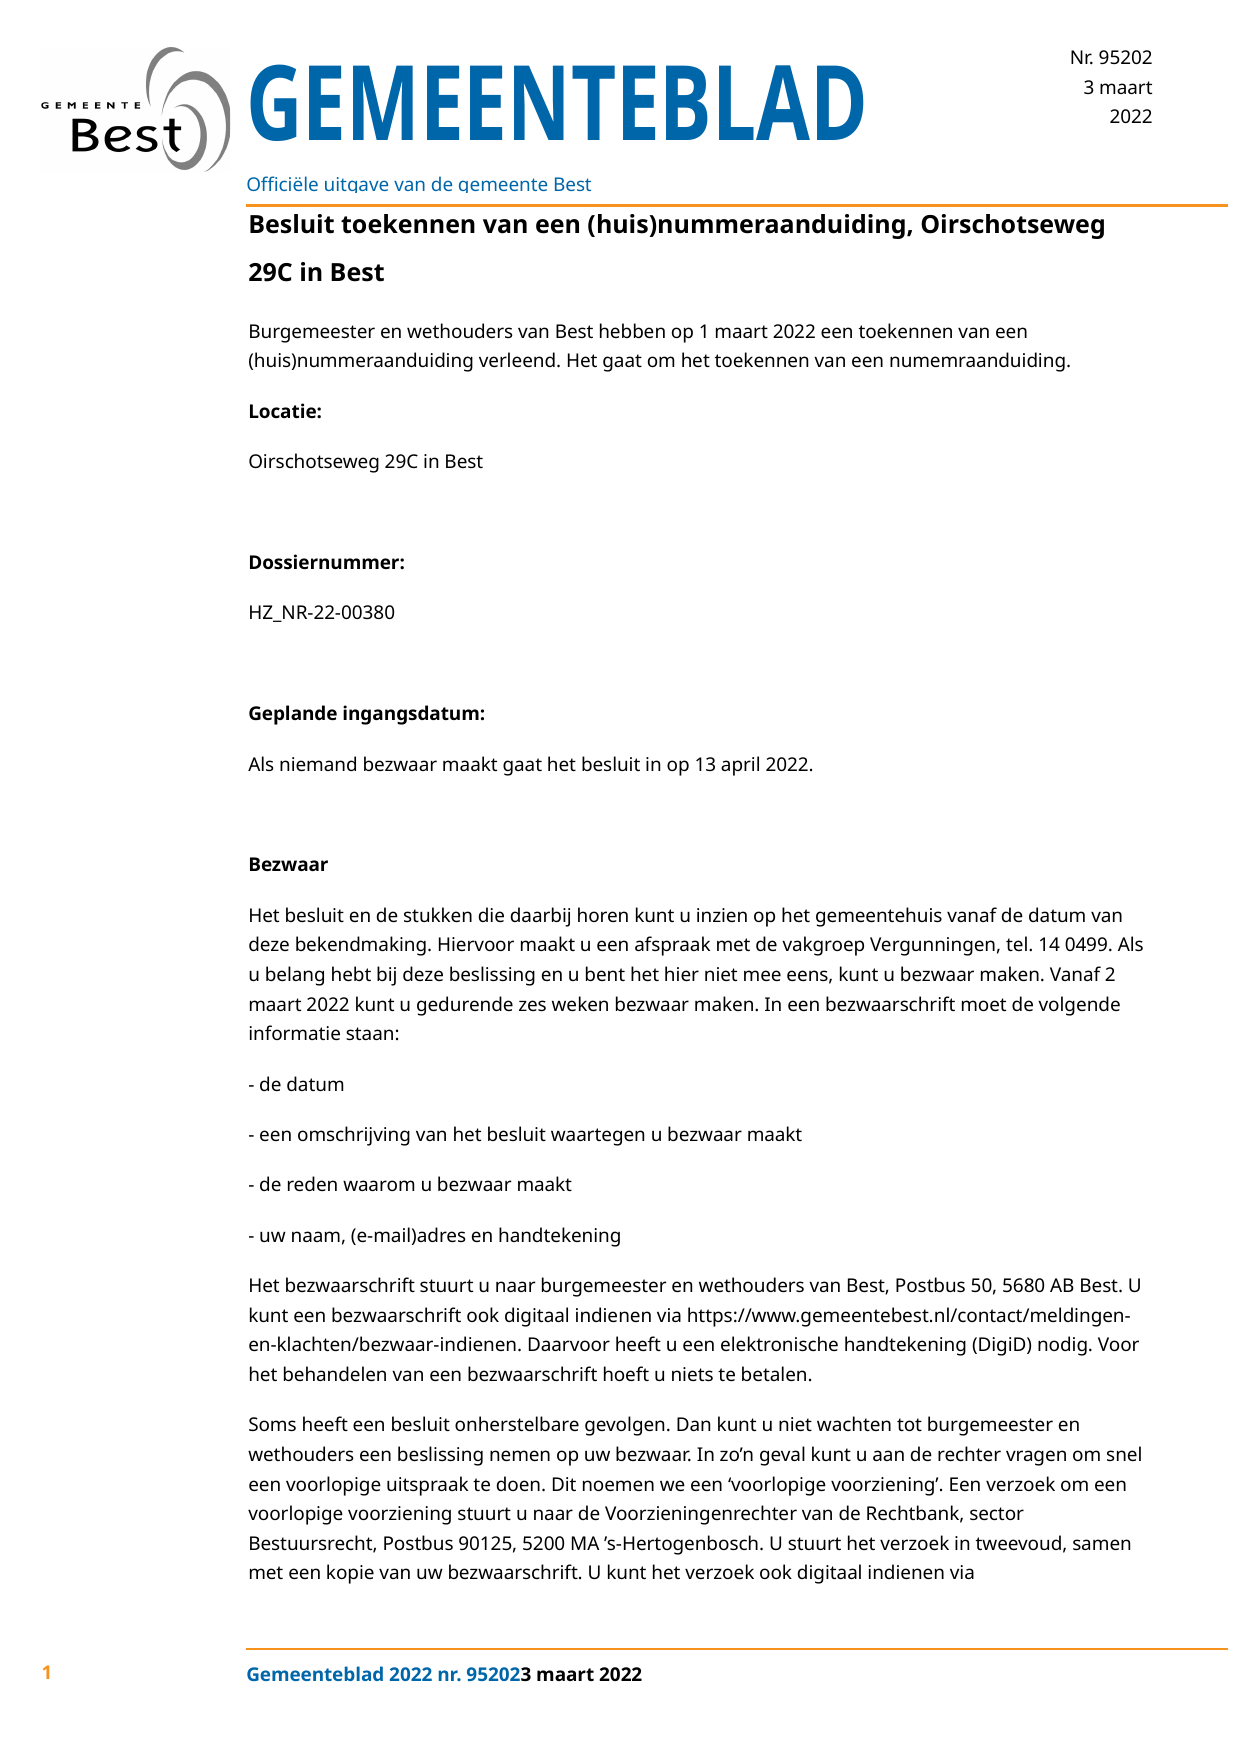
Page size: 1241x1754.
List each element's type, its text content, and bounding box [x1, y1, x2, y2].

text Burgemeester en wethouders van Best hebben op 1 maart 2022 een toekennen van een (huis)nummeraanduiding verleend. Het gaat om het toekennen van een numemraanduiding. [248, 318, 1152, 373]
text Locatie: [248, 398, 1152, 424]
picture [41, 47, 231, 172]
text Dossiernummer: [248, 549, 1152, 575]
text Bezwaar [248, 852, 1152, 877]
text Geplande ingangsdatum: [248, 700, 1152, 726]
text - uw naam, (e-mail)adres en handtekening [248, 1222, 1152, 1248]
text Besluit toekennen van een (huis)nummeraanduiding, Oirschotseweg 29C in Best [248, 207, 1152, 288]
text - een omschrijving van het besluit waartegen u bezwaar maakt [248, 1121, 1152, 1147]
text Oirschotseweg 29C in Best [248, 448, 1152, 474]
text - de datum [248, 1071, 1152, 1097]
text HZ_NR-22-00380 [248, 599, 1152, 625]
text - de reden waarom u bezwaar maakt [248, 1172, 1152, 1197]
text Soms heeft een besluit onherstelbare gevolgen. Dan kunt u niet wachten tot burgemeester en wethouders een beslissing nemen op uw bezwaar. In zo’n geval kunt u aan de rechter vragen om snel een voorlopige uitspraak te doen. Dit noemen we een ‘voorlopige voorziening’. Een verzoek om een voorlopige voorziening stuurt u naar de Voorzieningenrechter van de Rechtbank, sector Bestuursrecht, Postbus 90125, 5200 MA ’s-Hertogenbosch. U stuurt het verzoek in tweevoud, samen met een kopie van uw bezwaarschrift. U kunt het verzoek ook digitaal indienen via [248, 1412, 1152, 1585]
text Het besluit en de stukken die daarbij horen kunt u inzien op het gemeentehuis vanaf de datum van deze bekendmaking. Hiervoor maakt u een afspraak met de vakgroep Vergunningen, tel. 14 0499. Als u belang hebt bij deze beslissing en u bent het hier niet mee eens, kunt u bezwaar maken. Vanaf 2 maart 2022 kunt u gedurende zes weken bezwaar maken. In een bezwaarschrift moet de volgende informatie staan: [248, 902, 1152, 1046]
text Het bezwaarschrift stuurt u naar burgemeester en wethouders van Best, Postbus 50, 5680 AB Best. U kunt een bezwaarschrift ook digitaal indienen via https://www.gemeentebest.nl/contact/meldingen-en-klachten/bezwaar-indienen. Daarvoor heeft u een elektronische handtekening (DigiD) nodig. Voor het behandelen van een bezwaarschrift hoeft u niets te betalen. [248, 1272, 1152, 1387]
text Als niemand bezwaar maakt gaat het besluit in op 13 april 2022. [248, 751, 1152, 777]
